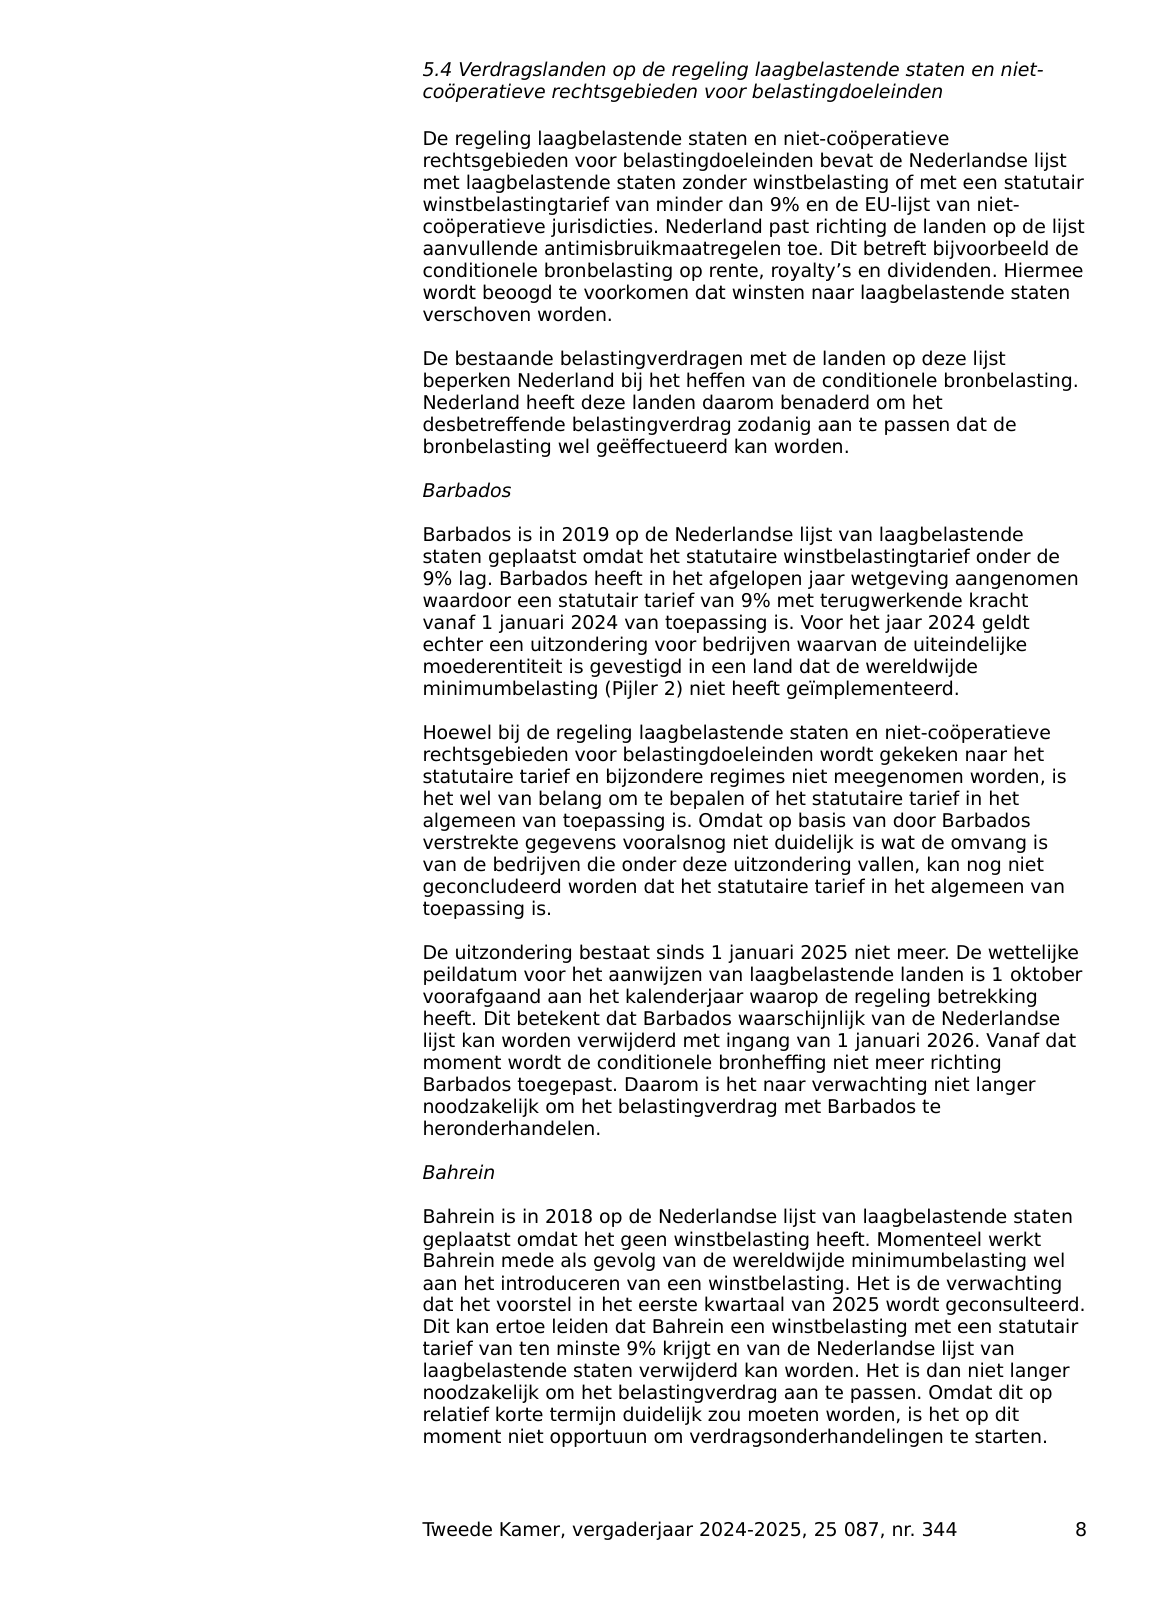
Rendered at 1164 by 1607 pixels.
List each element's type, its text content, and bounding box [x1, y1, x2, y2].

text De regeling laagbelastende staten en niet-coöperatieve rechtsgebieden voor belastingdoeleinden bevat de Nederlandse lijst met laagbelastende staten zonder winstbelasting of met een statutair winstbelastingtarief van minder dan 9% en de EU-lijst van niet-coöperatieve jurisdicties. Nederland past richting de landen op de lijst aanvullende antimisbruikmaatregelen toe. Dit betreft bijvoorbeeld de conditionele bronbelasting op rente, royalty’s en dividenden. Hiermee wordt beoogd te voorkomen dat winsten naar laagbelastende staten verschoven worden. [422, 128, 1087, 326]
text Hoewel bij de regeling laagbelastende staten en niet-coöperatieve rechtsgebieden voor belastingdoeleinden wordt gekeken naar het statutaire tarief en bijzondere regimes niet meegenomen worden, is het wel van belang om te bepalen of het statutaire tarief in het algemeen van toepassing is. Omdat op basis van door Barbados verstrekte gegevens vooralsnog niet duidelijk is wat de omvang is van de bedrijven die onder deze uitzondering vallen, kan nog niet geconcludeerd worden dat het statutaire tarief in het algemeen van toepassing is. [422, 722, 1087, 920]
text Bahrein is in 2018 op de Nederlandse lijst van laagbelastende staten geplaatst omdat het geen winstbelasting heeft. Momenteel werkt Bahrein mede als gevolg van de wereldwijde minimumbelasting wel aan het introduceren van een winstbelasting. Het is de verwachting dat het voorstel in het eerste kwartaal van 2025 wordt geconsulteerd. Dit kan ertoe leiden dat Bahrein een winstbelasting met een statutair tarief van ten minste 9% krijgt en van de Nederlandse lijst van laagbelastende staten verwijderd kan worden. Het is dan niet langer noodzakelijk om het belastingverdrag aan te passen. Omdat dit op relatief korte termijn duidelijk zou moeten worden, is het op dit moment niet opportuun om verdragsonderhandelingen te starten. [422, 1206, 1087, 1448]
text De bestaande belastingverdragen met de landen op deze lijst beperken Nederland bij het heffen van de conditionele bronbelasting. Nederland heeft deze landen daarom benaderd om het desbetreffende belastingverdrag zodanig aan te passen dat de bronbelasting wel geëffectueerd kan worden. [422, 348, 1087, 458]
subtitle Barbados [422, 480, 1087, 502]
text Barbados is in 2019 op de Nederlandse lijst van laagbelastende staten geplaatst omdat het statutaire winstbelastingtarief onder de 9% lag. Barbados heeft in het afgelopen jaar wetgeving aangenomen waardoor een statutair tarief van 9% met terugwerkende kracht vanaf 1 januari 2024 van toepassing is. Voor het jaar 2024 geldt echter een uitzondering voor bedrijven waarvan de uiteindelijke moederentiteit is gevestigd in een land dat de wereldwijde minimumbelasting (Pijler 2) niet heeft geïmplementeerd. [422, 524, 1087, 700]
text De uitzondering bestaat sinds 1 januari 2025 niet meer. De wettelijke peildatum voor het aanwijzen van laagbelastende landen is 1 oktober voorafgaand aan het kalenderjaar waarop de regeling betrekking heeft. Dit betekent dat Barbados waarschijnlijk van de Nederlandse lijst kan worden verwijderd met ingang van 1 januari 2026. Vanaf dat moment wordt de conditionele bronheffing niet meer richting Barbados toegepast. Daarom is het naar verwachting niet langer noodzakelijk om het belastingverdrag met Barbados te heronderhandelen. [422, 942, 1087, 1140]
subtitle Bahrein [422, 1162, 1087, 1184]
subtitle 5.4 Verdragslanden op de regeling laagbelastende staten en niet-coöperatieve rechtsgebieden voor belastingdoeleinden [422, 59, 1087, 103]
